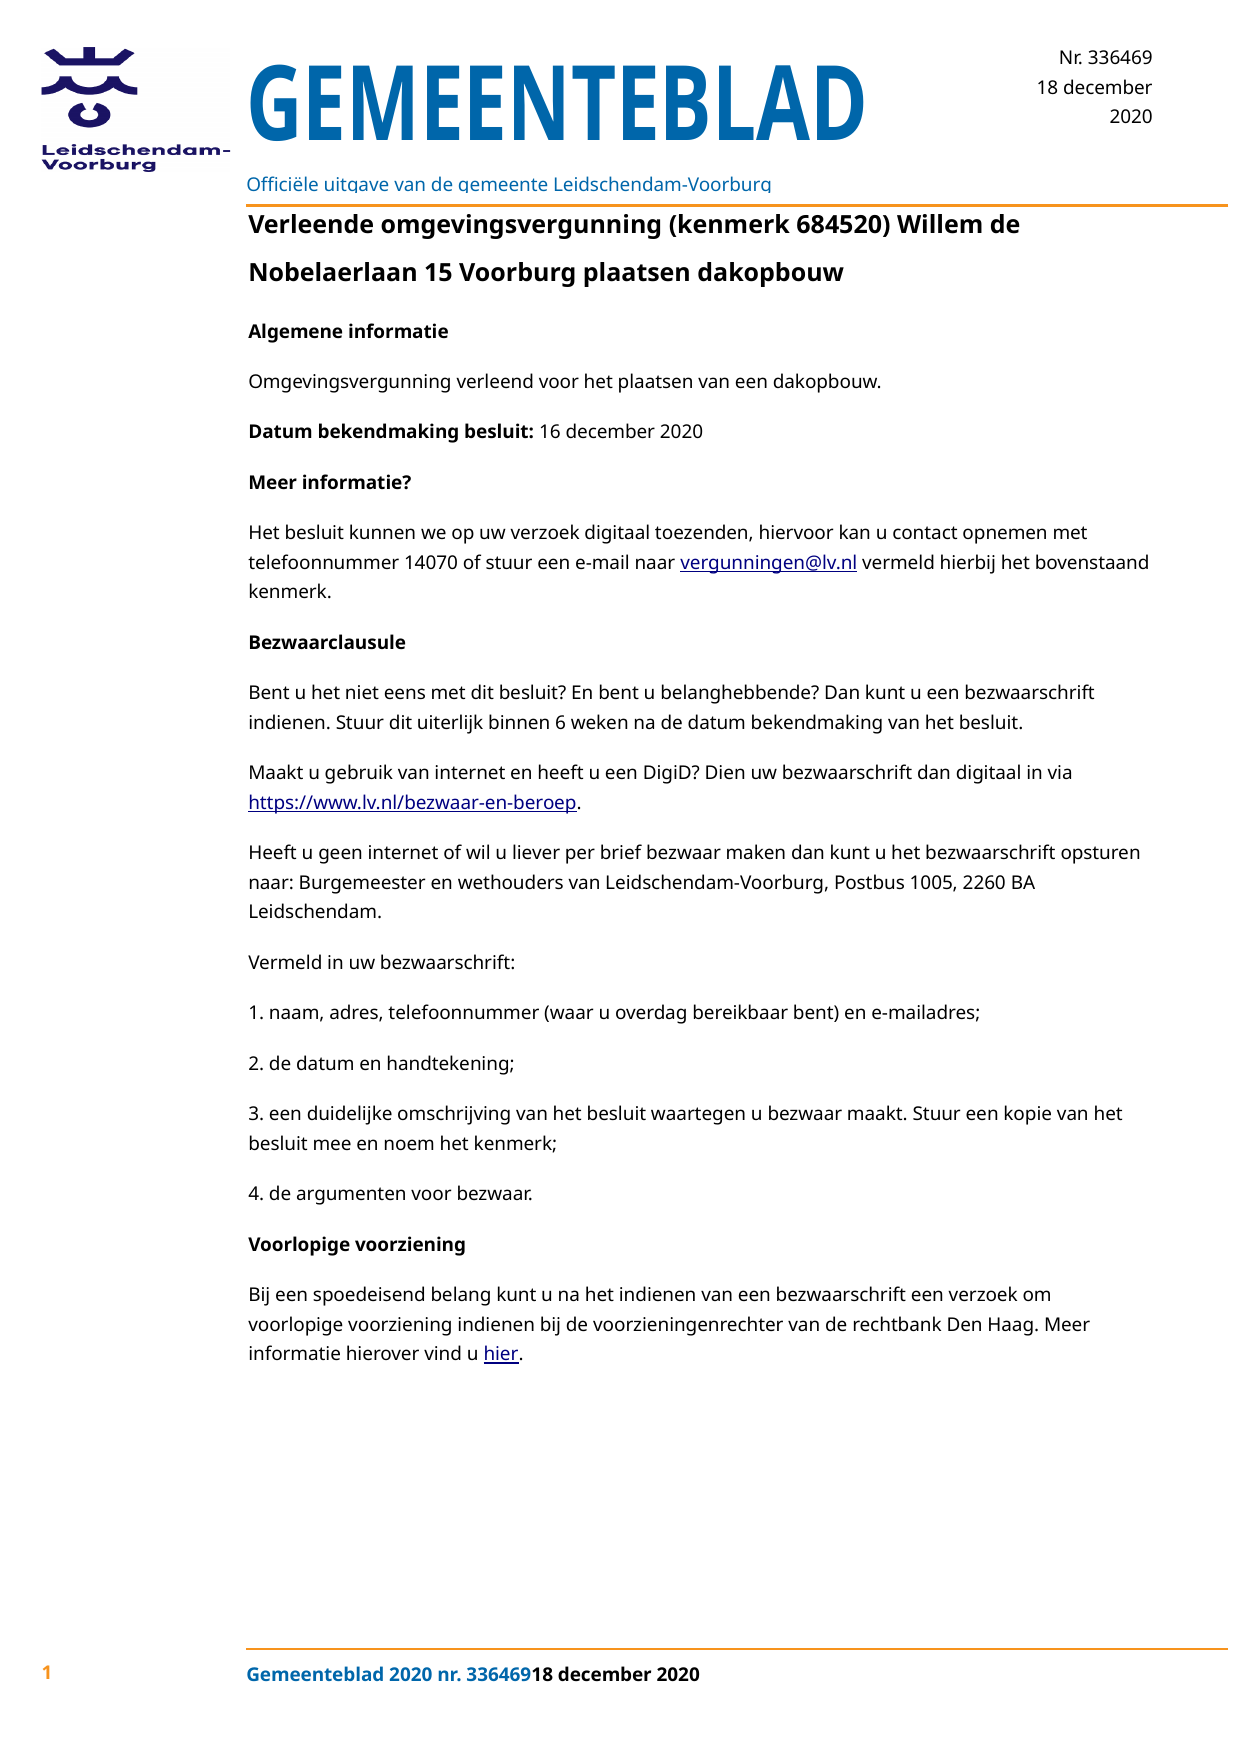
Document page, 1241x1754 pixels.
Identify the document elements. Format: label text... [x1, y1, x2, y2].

text Vermeld in uw bezwaarschrift: [248, 949, 1152, 975]
text Meer informatie? [248, 469, 1152, 495]
text Verleende omgevingsvergunning (kenmerk 684520) Willem de Nobelaerlaan 15 Voorburg plaatsen dakopbouw [248, 207, 1152, 288]
text 4. de argumenten voor bezwaar. [248, 1180, 1152, 1206]
text Voorlopige voorziening [248, 1231, 1152, 1257]
text Heeft u geen internet of wil u liever per brief bezwaar maken dan kunt u het bezwaarschrift opsturen naar: Burgemeester en wethouders van Leidschendam-Voorburg, Postbus 1005, 2260 BA Leidschendam. [248, 839, 1152, 924]
text Bij een spoedeisend belang kunt u na het indienen van een bezwaarschrift een verzoek om voorlopige voorziening indienen bij de voorzieningenrechter van de rechtbank Den Haag. Meer informatie hierover vind u hier. [248, 1281, 1152, 1366]
text 1. naam, adres, telefoonnummer (waar u overdag bereikbaar bent) en e-mailadres; [248, 999, 1152, 1025]
text Algemene informatie [248, 318, 1152, 344]
text Maakt u gebruik van internet en heeft u een DigiD? Dien uw bezwaarschrift dan digitaal in via https://www.lv.nl/bezwaar-en-beroep. [248, 759, 1152, 815]
text 3. een duidelijke omschrijving van het besluit waartegen u bezwaar maakt. Stuur een kopie van het besluit mee en noem het kenmerk; [248, 1100, 1152, 1156]
picture [41, 47, 231, 172]
text Datum bekendmaking besluit: 16 december 2020 [248, 419, 1152, 444]
text Het besluit kunnen we op uw verzoek digitaal toezenden, hiervoor kan u contact opnemen met telefoonnummer 14070 of stuur een e-mail naar vergunningen@lv.nl vermeld hierbij het bovenstaand kenmerk. [248, 519, 1152, 604]
text Bezwaarclausule [248, 629, 1152, 655]
text Bent u het niet eens met dit besluit? En bent u belanghebbende? Dan kunt u een bezwaarschrift indienen. Stuur dit uiterlijk binnen 6 weken na de datum bekendmaking van het besluit. [248, 679, 1152, 735]
text 2. de datum en handtekening; [248, 1050, 1152, 1076]
text Omgevingsvergunning verleend voor het plaatsen van een dakopbouw. [248, 368, 1152, 394]
